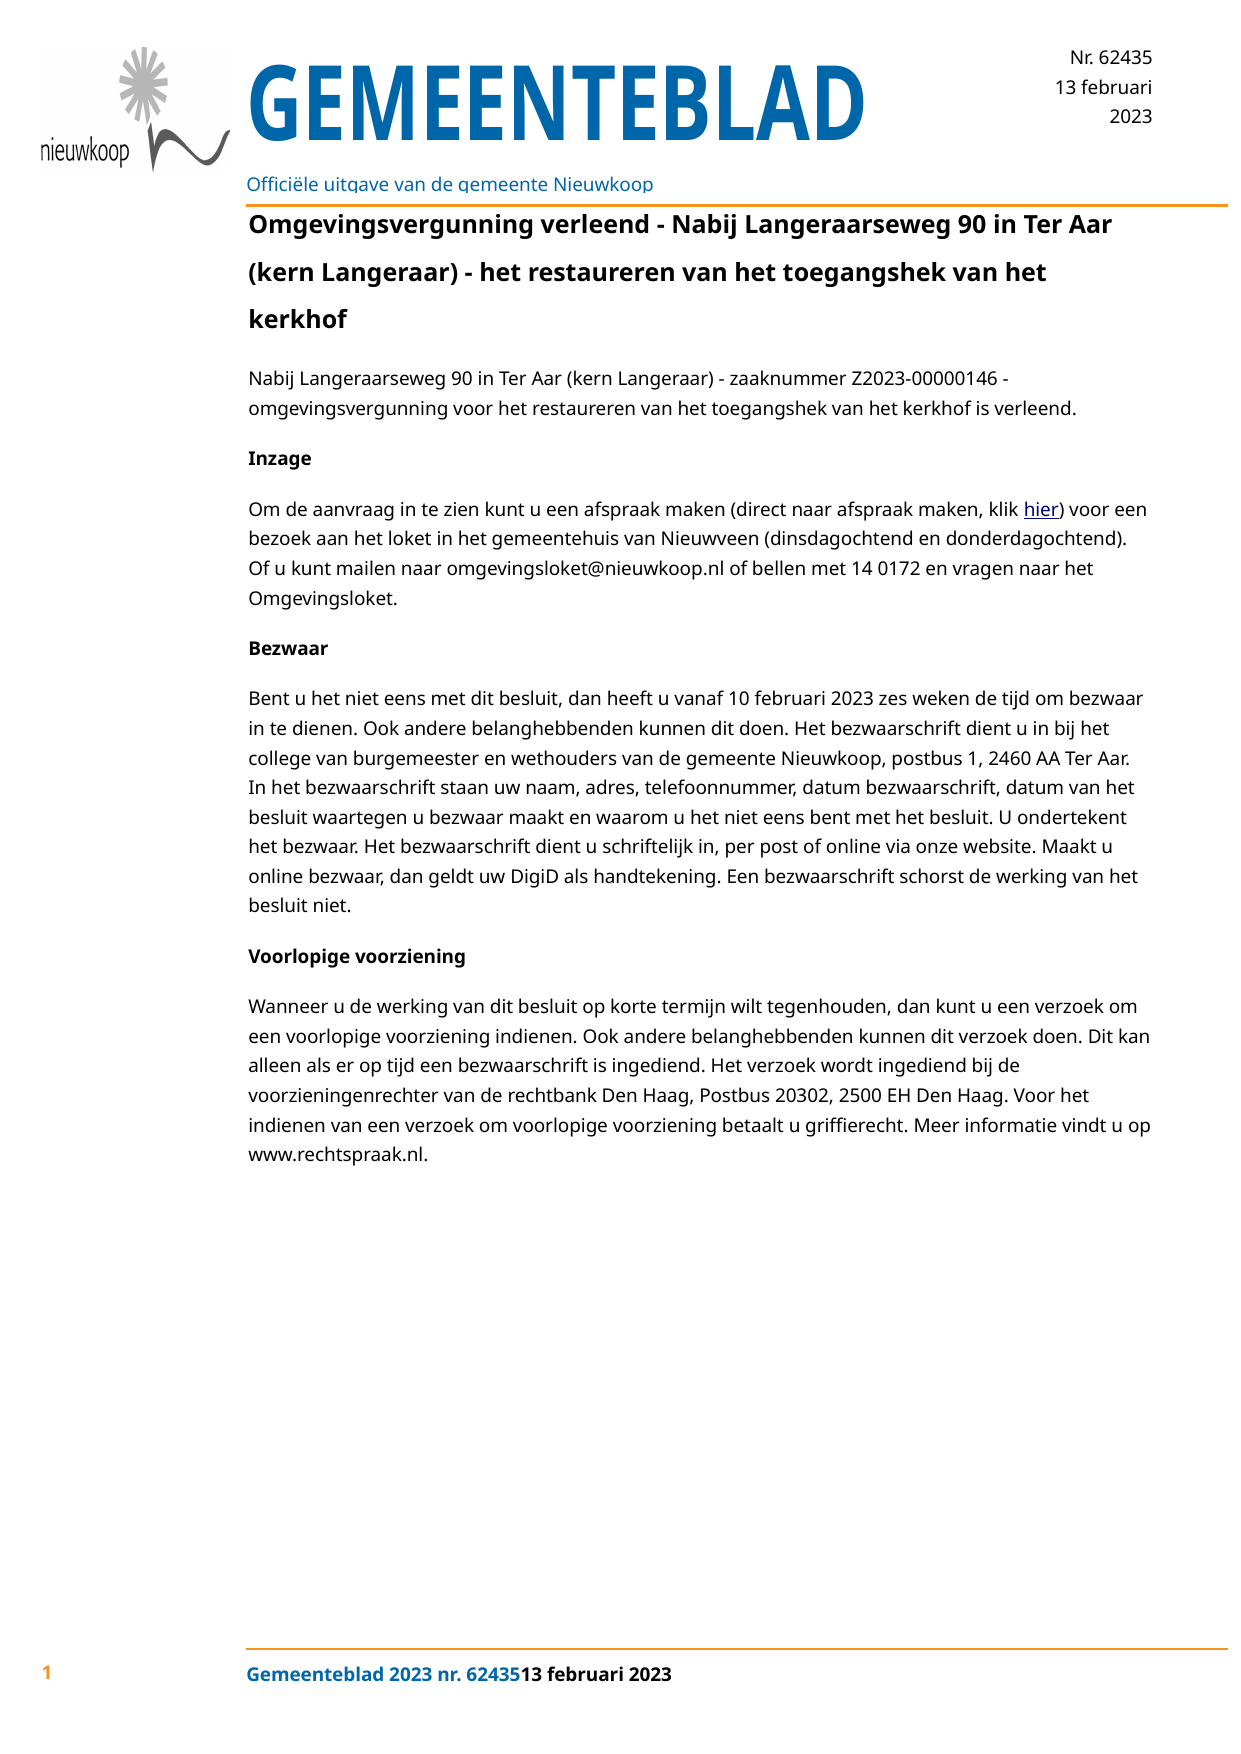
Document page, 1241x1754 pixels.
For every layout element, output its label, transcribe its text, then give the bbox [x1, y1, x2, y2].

text Om de aanvraag in te zien kunt u een afspraak maken (direct naar afspraak maken, klik hier) voor een bezoek aan het loket in het gemeentehuis van Nieuwveen (dinsdagochtend en donderdagochtend). Of u kunt mailen naar omgevingsloket@nieuwkoop.nl of bellen met 14 0172 en vragen naar het Omgevingsloket. [248, 496, 1152, 610]
text Voorlopige voorziening [248, 943, 1152, 969]
text Inzage [248, 446, 1152, 471]
text Nabij Langeraarseweg 90 in Ter Aar (kern Langeraar) - zaaknummer Z2023-00000146 - omgevingsvergunning voor het restaureren van het toegangshek van het kerkhof is verleend. [248, 366, 1152, 421]
text Omgevingsvergunning verleend - Nabij Langeraarseweg 90 in Ter Aar (kern Langeraar) - het restaureren van het toegangshek van het kerkhof [248, 207, 1152, 336]
text Bent u het niet eens met dit besluit, dan heeft u vanaf 10 februari 2023 zes weken de tijd om bezwaar in te dienen. Ook andere belanghebbenden kunnen dit doen. Het bezwaarschrift dient u in bij het college van burgemeester en wethouders van de gemeente Nieuwkoop, postbus 1, 2460 AA Ter Aar. In het bezwaarschrift staan uw naam, adres, telefoonnummer, datum bezwaarschrift, datum van het besluit waartegen u bezwaar maakt en waarom u het niet eens bent met het besluit. U ondertekent het bezwaar. Het bezwaarschrift dient u schriftelijk in, per post of online via onze website. Maakt u online bezwaar, dan geldt uw DigiD als handtekening. Een bezwaarschrift schorst de werking van het besluit niet. [248, 686, 1152, 918]
text Wanneer u de werking van dit besluit op korte termijn wilt tegenhouden, dan kunt u een verzoek om een voorlopige voorziening indienen. Ook andere belanghebbenden kunnen dit verzoek doen. Dit kan alleen als er op tijd een bezwaarschrift is ingediend. Het verzoek wordt ingediend bij de voorzieningenrechter van de rechtbank Den Haag, Postbus 20302, 2500 EH Den Haag. Voor het indienen van een verzoek om voorlopige voorziening betaalt u griffierecht. Meer informatie vindt u op www.rechtspraak.nl. [248, 993, 1152, 1167]
picture [41, 47, 231, 172]
text Bezwaar [248, 635, 1152, 661]
